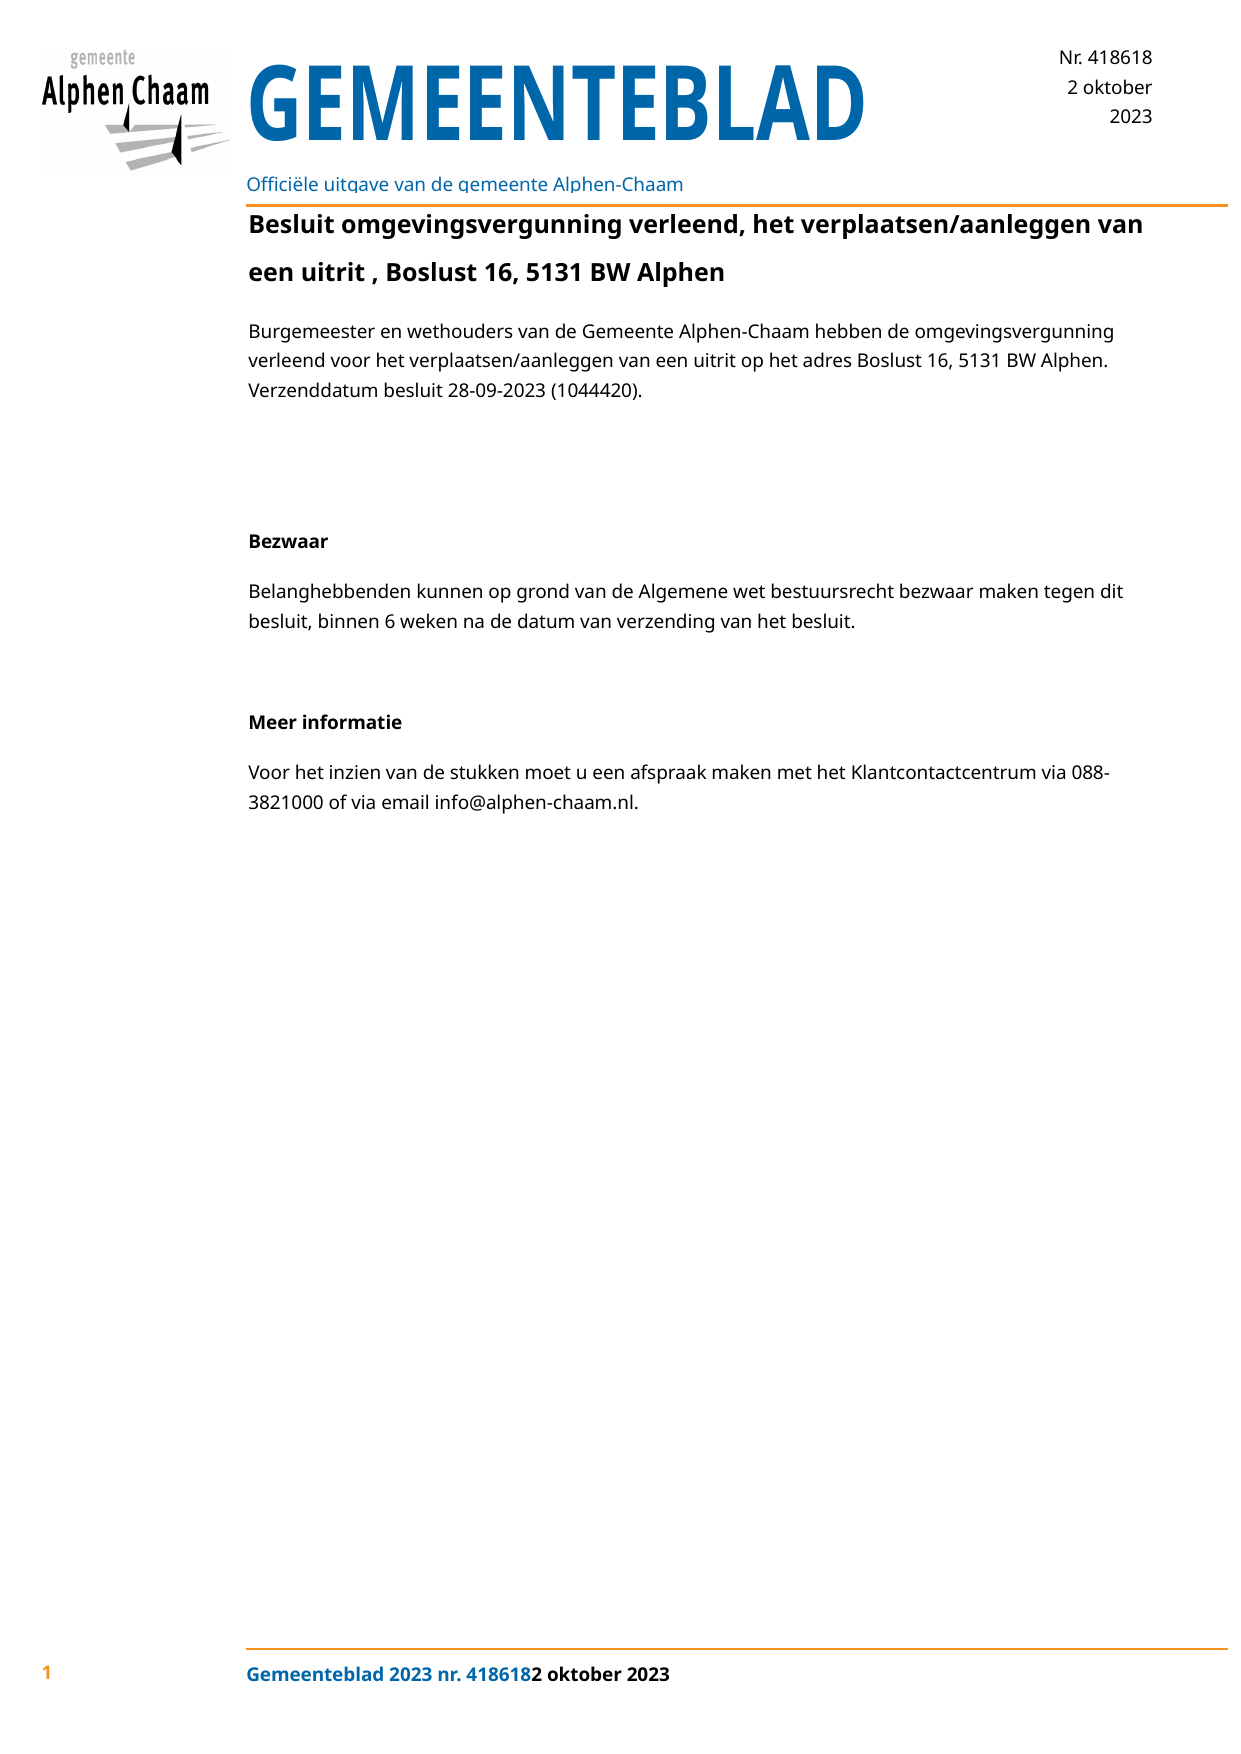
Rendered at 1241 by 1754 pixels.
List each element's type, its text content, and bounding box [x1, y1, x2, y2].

text Belanghebbenden kunnen op grond van de Algemene wet bestuursrecht bezwaar maken tegen dit besluit, binnen 6 weken na de datum van verzending van het besluit. [248, 579, 1152, 634]
text Bezwaar [248, 528, 1152, 554]
text Burgemeester en wethouders van de Gemeente Alphen-Chaam hebben de omgevingsvergunning verleend voor het verplaatsen/aanleggen van een uitrit op het adres Boslust 16, 5131 BW Alphen. Verzenddatum besluit 28-09-2023 (1044420). [248, 318, 1152, 403]
text Meer informatie [248, 709, 1152, 735]
text Besluit omgevingsvergunning verleend, het verplaatsen/aanleggen van een uitrit , Boslust 16, 5131 BW Alphen [248, 207, 1152, 288]
text Voor het inzien van de stukken moet u een afspraak maken met het Klantcontactcentrum via 088-3821000 of via email info@alphen-chaam.nl. [248, 759, 1152, 815]
picture [41, 47, 231, 172]
